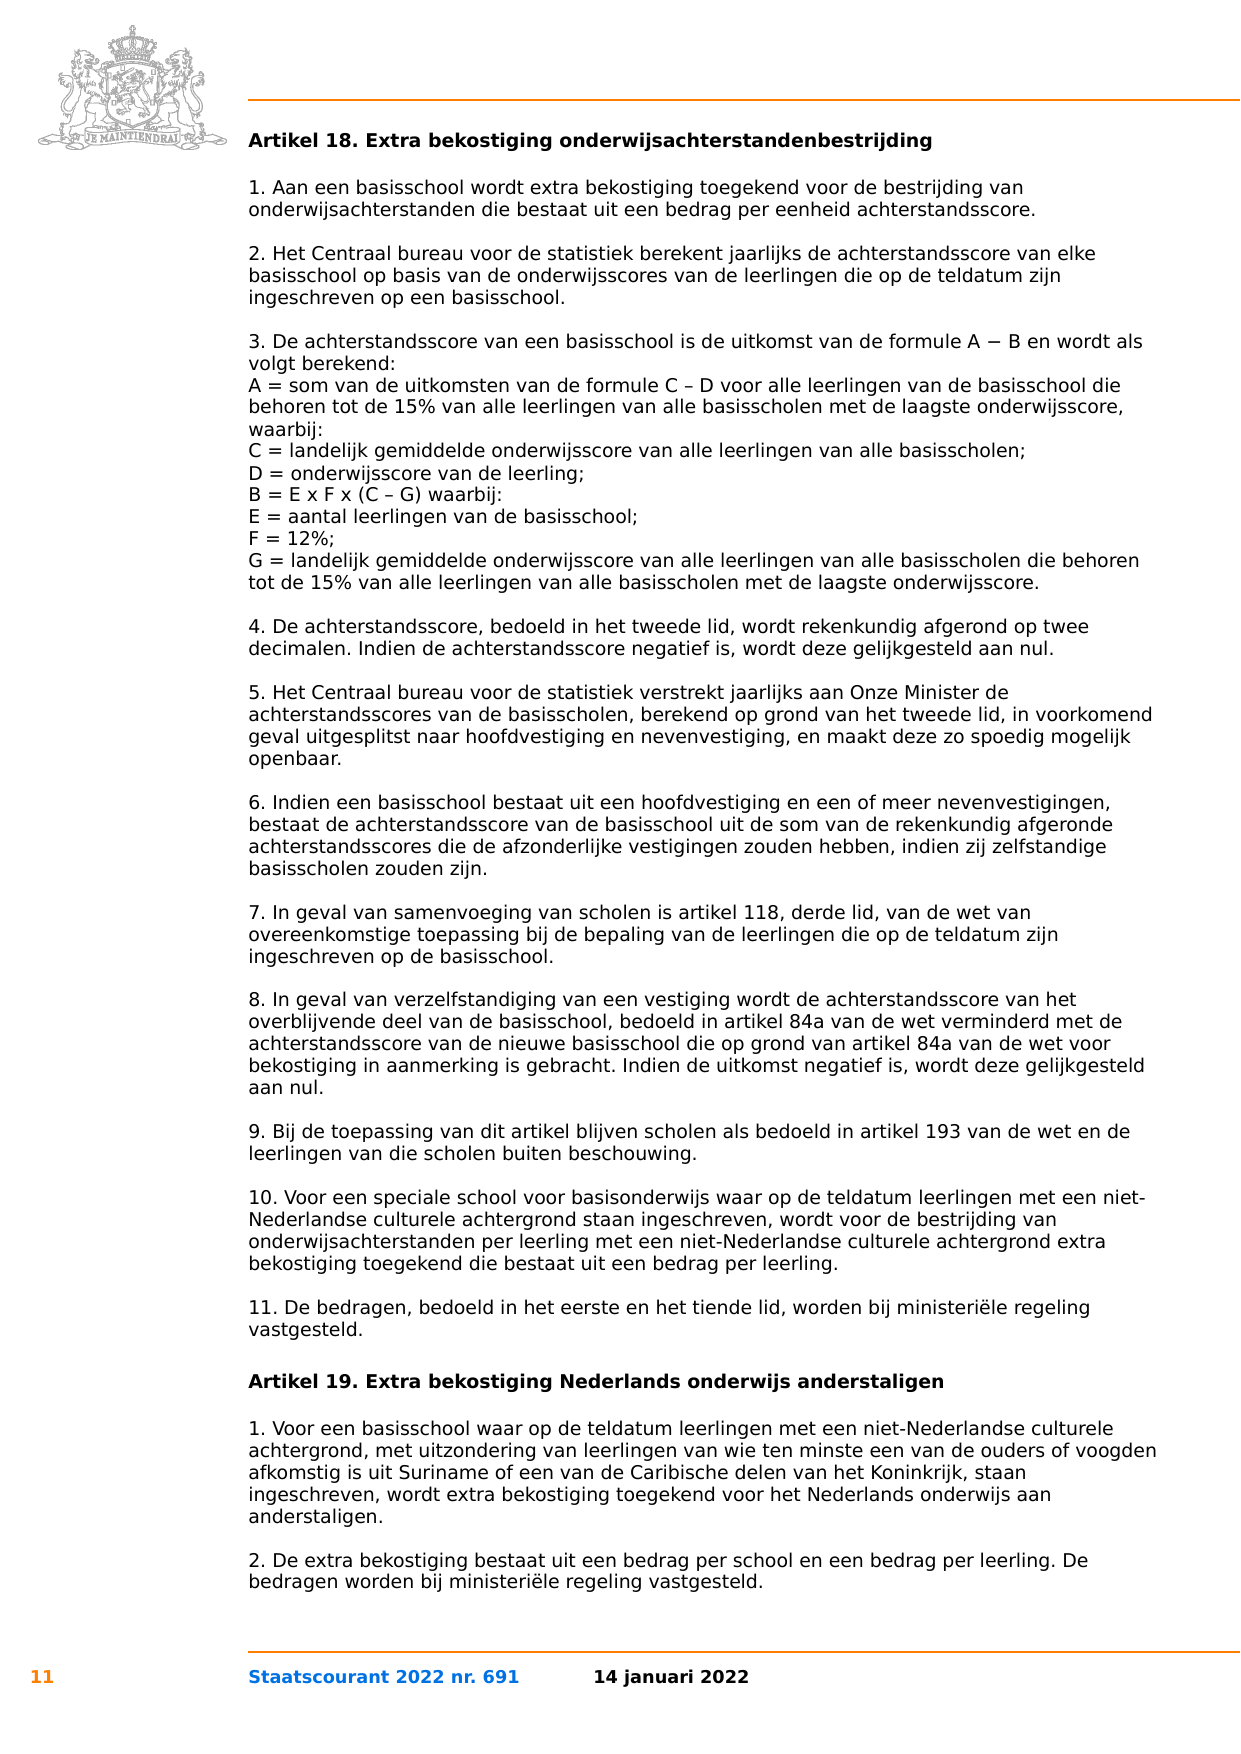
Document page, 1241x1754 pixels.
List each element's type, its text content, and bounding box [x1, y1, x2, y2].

text 2. Het Centraal bureau voor de statistiek berekent jaarlijks de achterstandsscore van elke basisschool op basis van de onderwijsscores van de leerlingen die op de teldatum zijn ingeschreven op een basisschool. [248, 243, 1163, 309]
text 1. Voor een basisschool waar op de teldatum leerlingen met een niet-Nederlandse culturele achtergrond, met uitzondering van leerlingen van wie ten minste een van de ouders of voogden afkomstig is uit Suriname of een van de Caribische delen van het Koninkrijk, staan ingeschreven, wordt extra bekostiging toegekend voor het Nederlands onderwijs aan anderstaligen. [248, 1418, 1163, 1528]
text B = E x F x (C – G) waarbij: [248, 484, 1163, 506]
text 7. In geval van samenvoeging van scholen is artikel 118, derde lid, van de wet van overeenkomstige toepassing bij de bepaling van de leerlingen die op de teldatum zijn ingeschreven op de basisschool. [248, 902, 1163, 967]
text E = aantal leerlingen van de basisschool; [248, 506, 1163, 528]
subtitle Artikel 18. Extra bekostiging onderwijsachterstandenbestrijding [248, 130, 1163, 152]
text A = som van de uitkomsten van de formule C – D voor alle leerlingen van de basisschool die behoren tot de 15% van alle leerlingen van alle basisscholen met de laagste onderwijsscore, waarbij: [248, 374, 1163, 440]
text 11. De bedragen, bedoeld in het eerste en het tiende lid, worden bij ministeriële regeling vastgesteld. [248, 1297, 1163, 1341]
picture [38, 25, 227, 150]
text 3. De achterstandsscore van een basisschool is de uitkomst van de formule A − B en wordt als volgt berekend: [248, 331, 1163, 374]
text 8. In geval van verzelfstandiging van een vestiging wordt de achterstandsscore van het overblijvende deel van de basisschool, bedoeld in artikel 84a van de wet verminderd met de achterstandsscore van de nieuwe basisschool die op grond van artikel 84a van de wet voor bekostiging in aanmerking is gebracht. Indien de uitkomst negatief is, wordt deze gelijkgesteld aan nul. [248, 989, 1163, 1099]
text 4. De achterstandsscore, bedoeld in het tweede lid, wordt rekenkundig afgerond op twee decimalen. Indien de achterstandsscore negatief is, wordt deze gelijkgesteld aan nul. [248, 616, 1163, 660]
text 6. Indien een basisschool bestaat uit een hoofdvestiging en een of meer nevenvestigingen, bestaat de achterstandsscore van de basisschool uit de som van de rekenkundig afgeronde achterstandsscores die de afzonderlijke vestigingen zouden hebben, indien zij zelfstandige basisscholen zouden zijn. [248, 792, 1163, 880]
text 2. De extra bekostiging bestaat uit een bedrag per school en een bedrag per leerling. De bedragen worden bij ministeriële regeling vastgesteld. [248, 1549, 1163, 1593]
text 9. Bij de toepassing van dit artikel blijven scholen als bedoeld in artikel 193 van de wet en de leerlingen van die scholen buiten beschouwing. [248, 1121, 1163, 1165]
text F = 12%; [248, 528, 1163, 550]
text 10. Voor een speciale school voor basisonderwijs waar op de teldatum leerlingen met een niet-Nederlandse culturele achtergrond staan ingeschreven, wordt voor de bestrijding van onderwijsachterstanden per leerling met een niet-Nederlandse culturele achtergrond extra bekostiging toegekend die bestaat uit een bedrag per leerling. [248, 1187, 1163, 1275]
text G = landelijk gemiddelde onderwijsscore van alle leerlingen van alle basisscholen die behoren tot de 15% van alle leerlingen van alle basisscholen met de laagste onderwijsscore. [248, 550, 1163, 594]
text C = landelijk gemiddelde onderwijsscore van alle leerlingen van alle basisscholen; [248, 440, 1163, 462]
subtitle Artikel 19. Extra bekostiging Nederlands onderwijs anderstaligen [248, 1371, 1163, 1393]
text 5. Het Centraal bureau voor de statistiek verstrekt jaarlijks aan Onze Minister de achterstandsscores van de basisscholen, berekend op grond van het tweede lid, in voorkomend geval uitgesplitst naar hoofdvestiging en nevenvestiging, en maakt deze zo spoedig mogelijk openbaar. [248, 682, 1163, 770]
text D = onderwijsscore van de leerling; [248, 462, 1163, 484]
text 1. Aan een basisschool wordt extra bekostiging toegekend voor de bestrijding van onderwijsachterstanden die bestaat uit een bedrag per eenheid achterstandsscore. [248, 177, 1163, 221]
